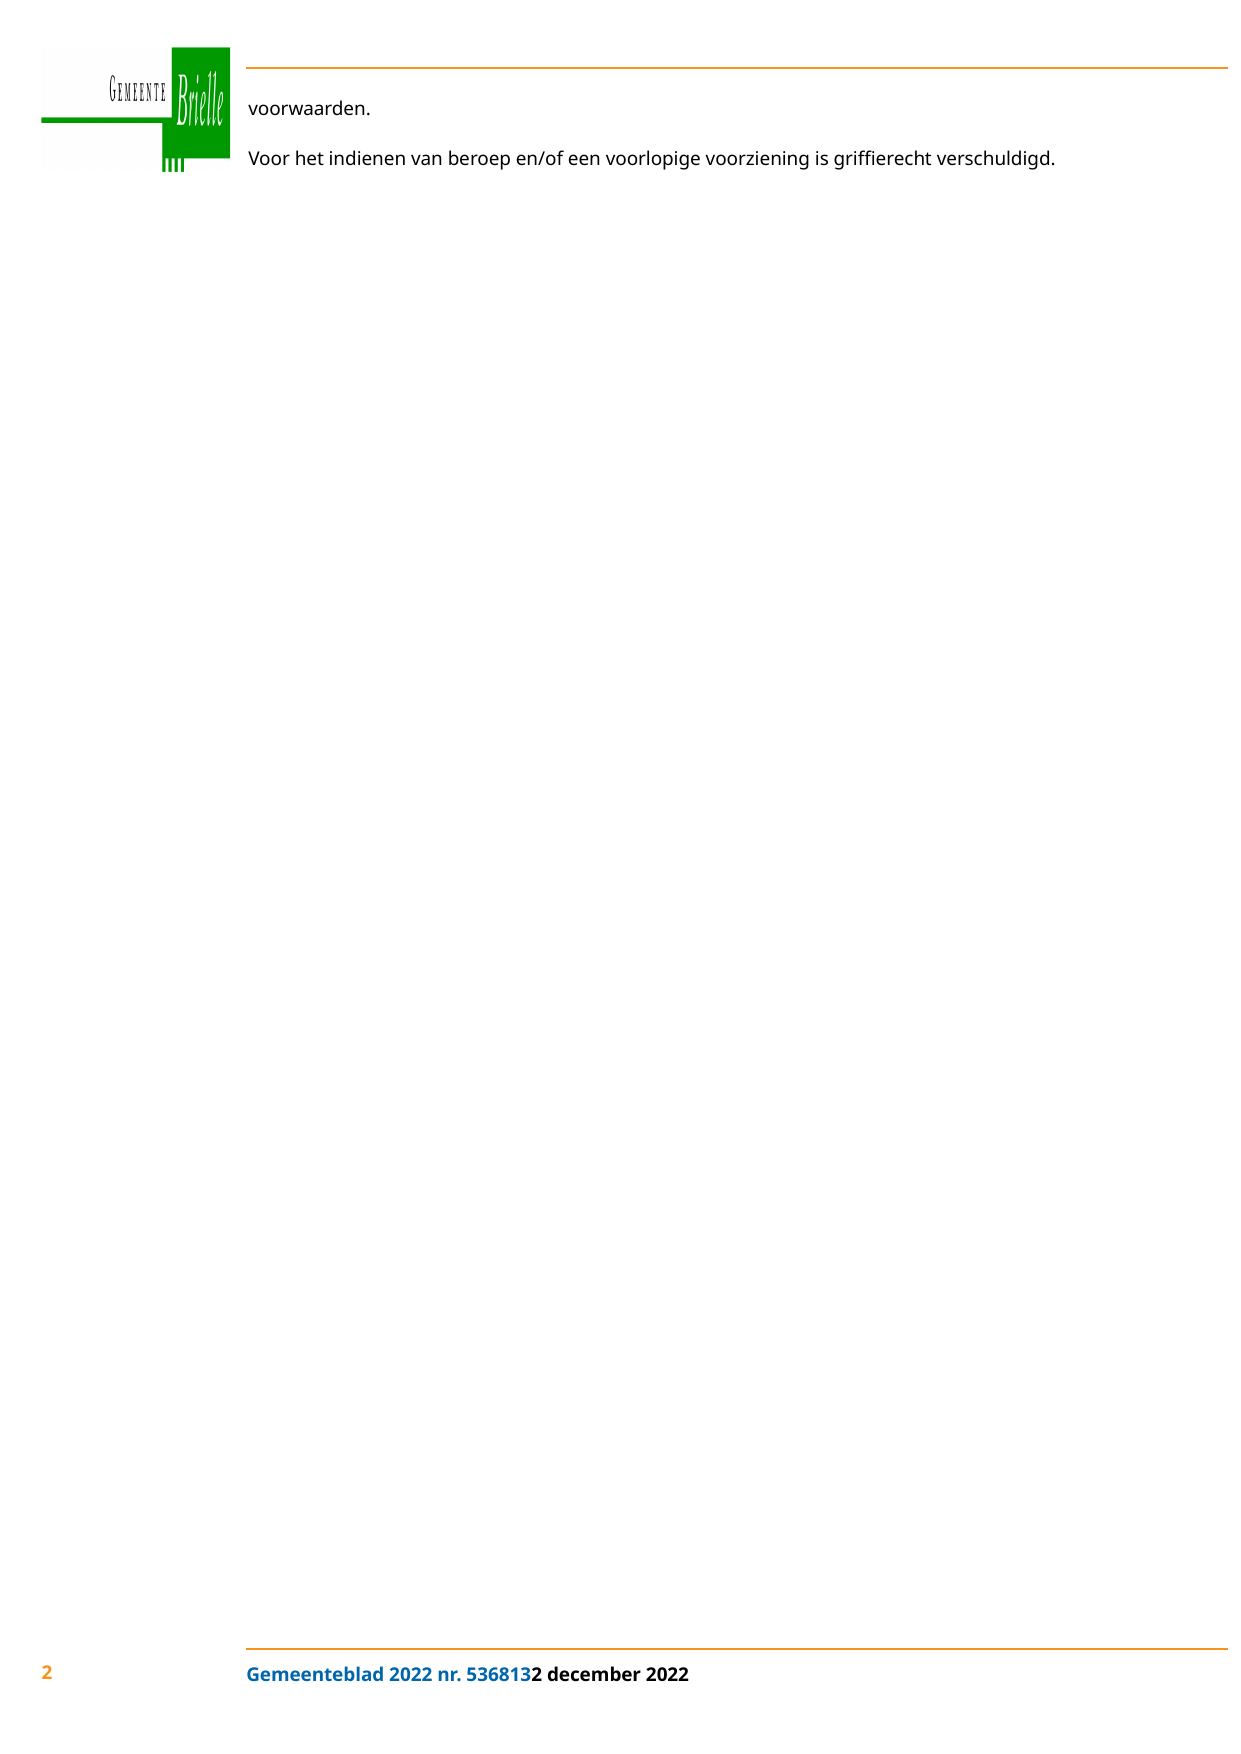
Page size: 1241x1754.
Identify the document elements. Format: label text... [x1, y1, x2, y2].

text voorwaarden. [248, 95, 1152, 121]
picture [41, 47, 231, 172]
text Voor het indienen van beroep en/of een voorlopige voorziening is griffierecht verschuldigd. [248, 145, 1152, 171]
